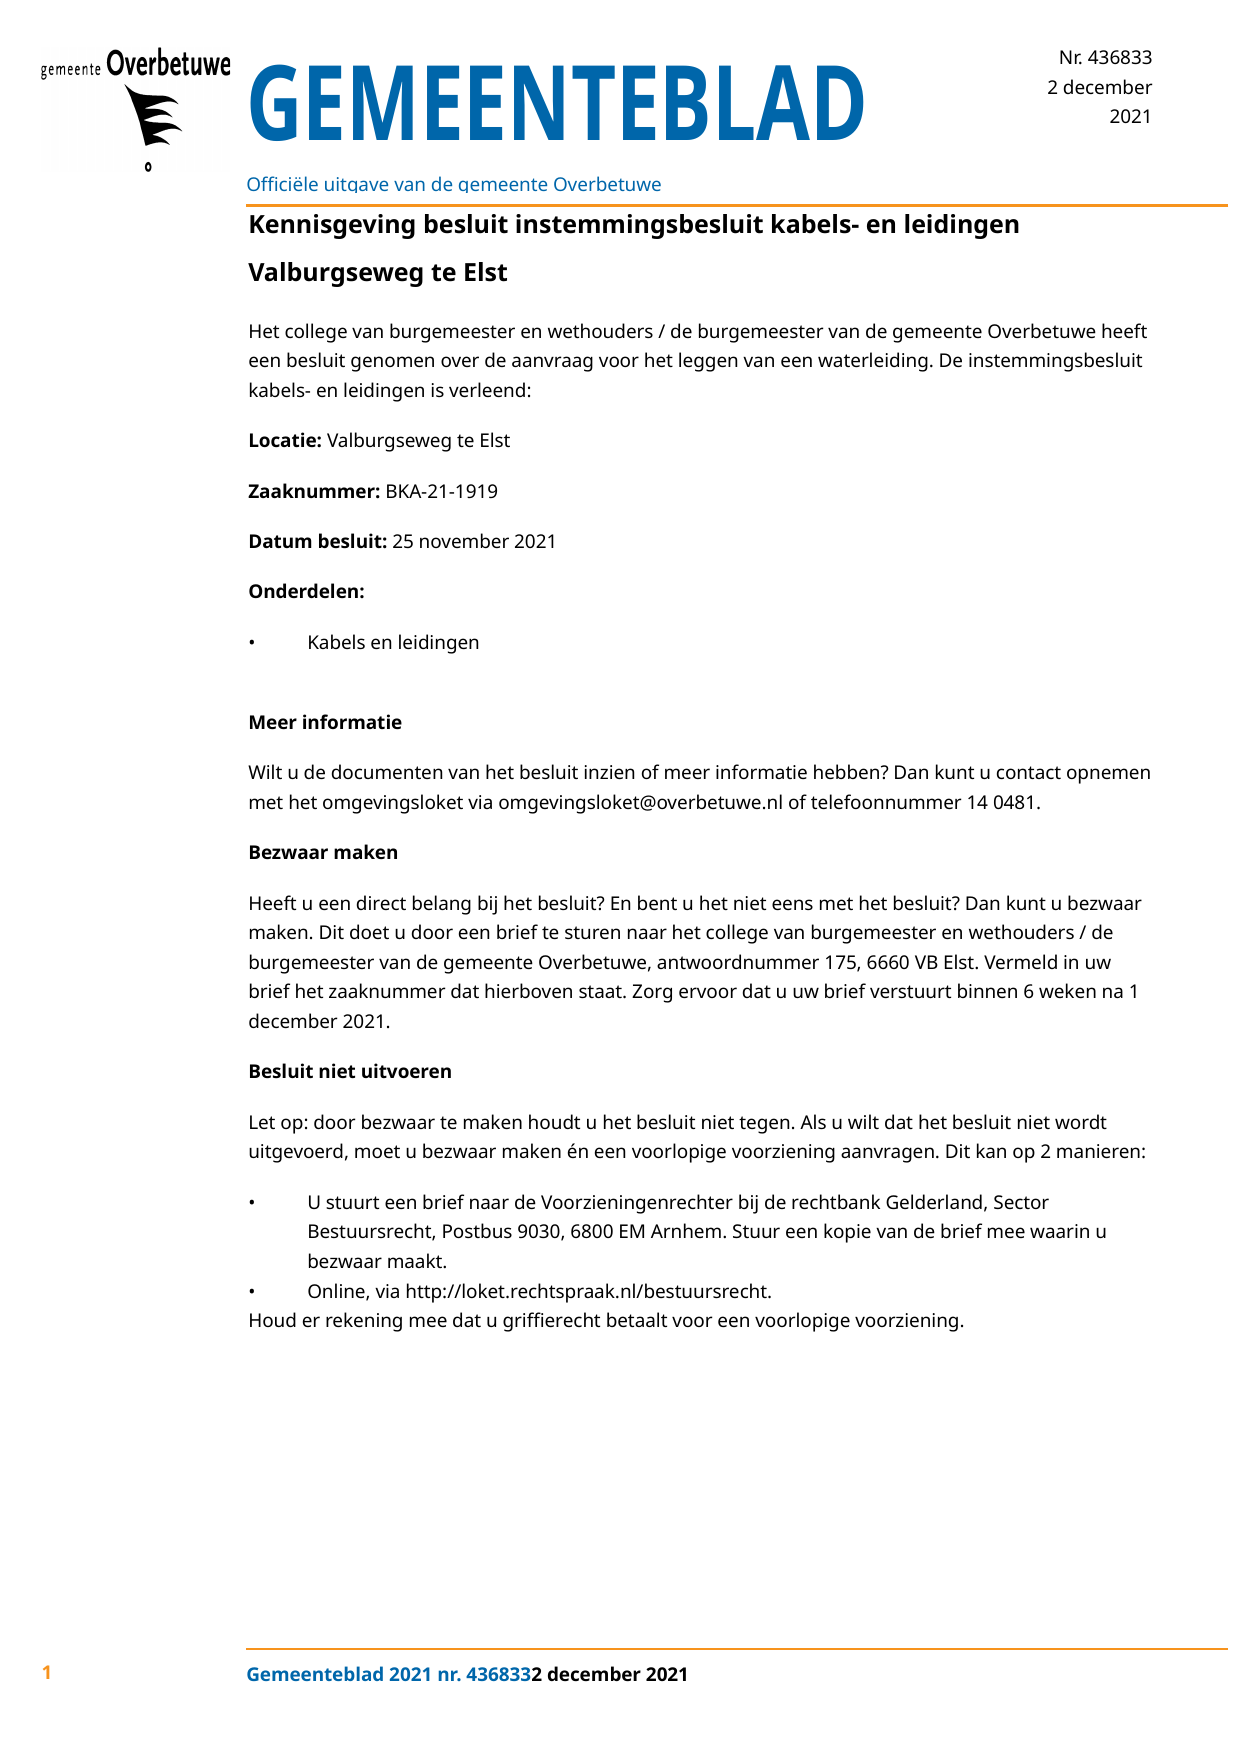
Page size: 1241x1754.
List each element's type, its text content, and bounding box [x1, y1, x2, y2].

text Onderdelen: [248, 579, 1152, 604]
text Kennisgeving besluit instemmingsbesluit kabels- en leidingen Valburgseweg te Elst [248, 207, 1152, 288]
picture [41, 47, 231, 172]
text Heeft u een direct belang bij het besluit? En bent u het niet eens met het besluit? Dan kunt u bezwaar maken. Dit doet u door een brief te sturen naar het college van burgemeester en wethouders / de burgemeester van de gemeente Overbetuwe, antwoordnummer 175, 6660 VB Elst. Vermeld in uw brief het zaaknummer dat hierboven staat. Zorg ervoor dat u uw brief verstuurt binnen 6 weken na 1 december 2021. [248, 890, 1152, 1034]
text Besluit niet uitvoeren [248, 1059, 1152, 1084]
text Bezwaar maken [248, 839, 1152, 865]
text Meer informatie [248, 709, 1152, 735]
text Let op: door bezwaar te maken houdt u het besluit niet tegen. Als u wilt dat het besluit niet wordt uitgevoerd, moet u bezwaar maken én een voorlopige voorziening aanvragen. Dit kan op 2 manieren: [248, 1109, 1152, 1164]
text Wilt u de documenten van het besluit inzien of meer informatie hebben? Dan kunt u contact opnemen met het omgevingsloket via omgevingsloket@overbetuwe.nl of telefoonnummer 14 0481. [248, 759, 1152, 815]
list Kabels en leidingen [248, 629, 1152, 655]
text Datum besluit: 25 november 2021 [248, 528, 1152, 554]
list U stuurt een brief naar de Voorzieningenrechter bij de rechtbank Gelderland, Sector Bestuursrecht, Postbus 9030, 6800 EM Arnhem. Stuur een kopie van de brief mee waarin u bezwaar maakt. [248, 1189, 1152, 1274]
list Online, via http://loket.rechtspraak.nl/bestuursrecht. [248, 1278, 1152, 1304]
text Locatie: Valburgseweg te Elst [248, 427, 1152, 453]
text Zaaknummer: BKA-21-1919 [248, 478, 1152, 504]
text Houd er rekening mee dat u griffierecht betaalt voor een voorlopige voorziening. [248, 1307, 1152, 1333]
text Het college van burgemeester en wethouders / de burgemeester van de gemeente Overbetuwe heeft een besluit genomen over de aanvraag voor het leggen van een waterleiding. De instemmingsbesluit kabels- en leidingen is verleend: [248, 318, 1152, 403]
